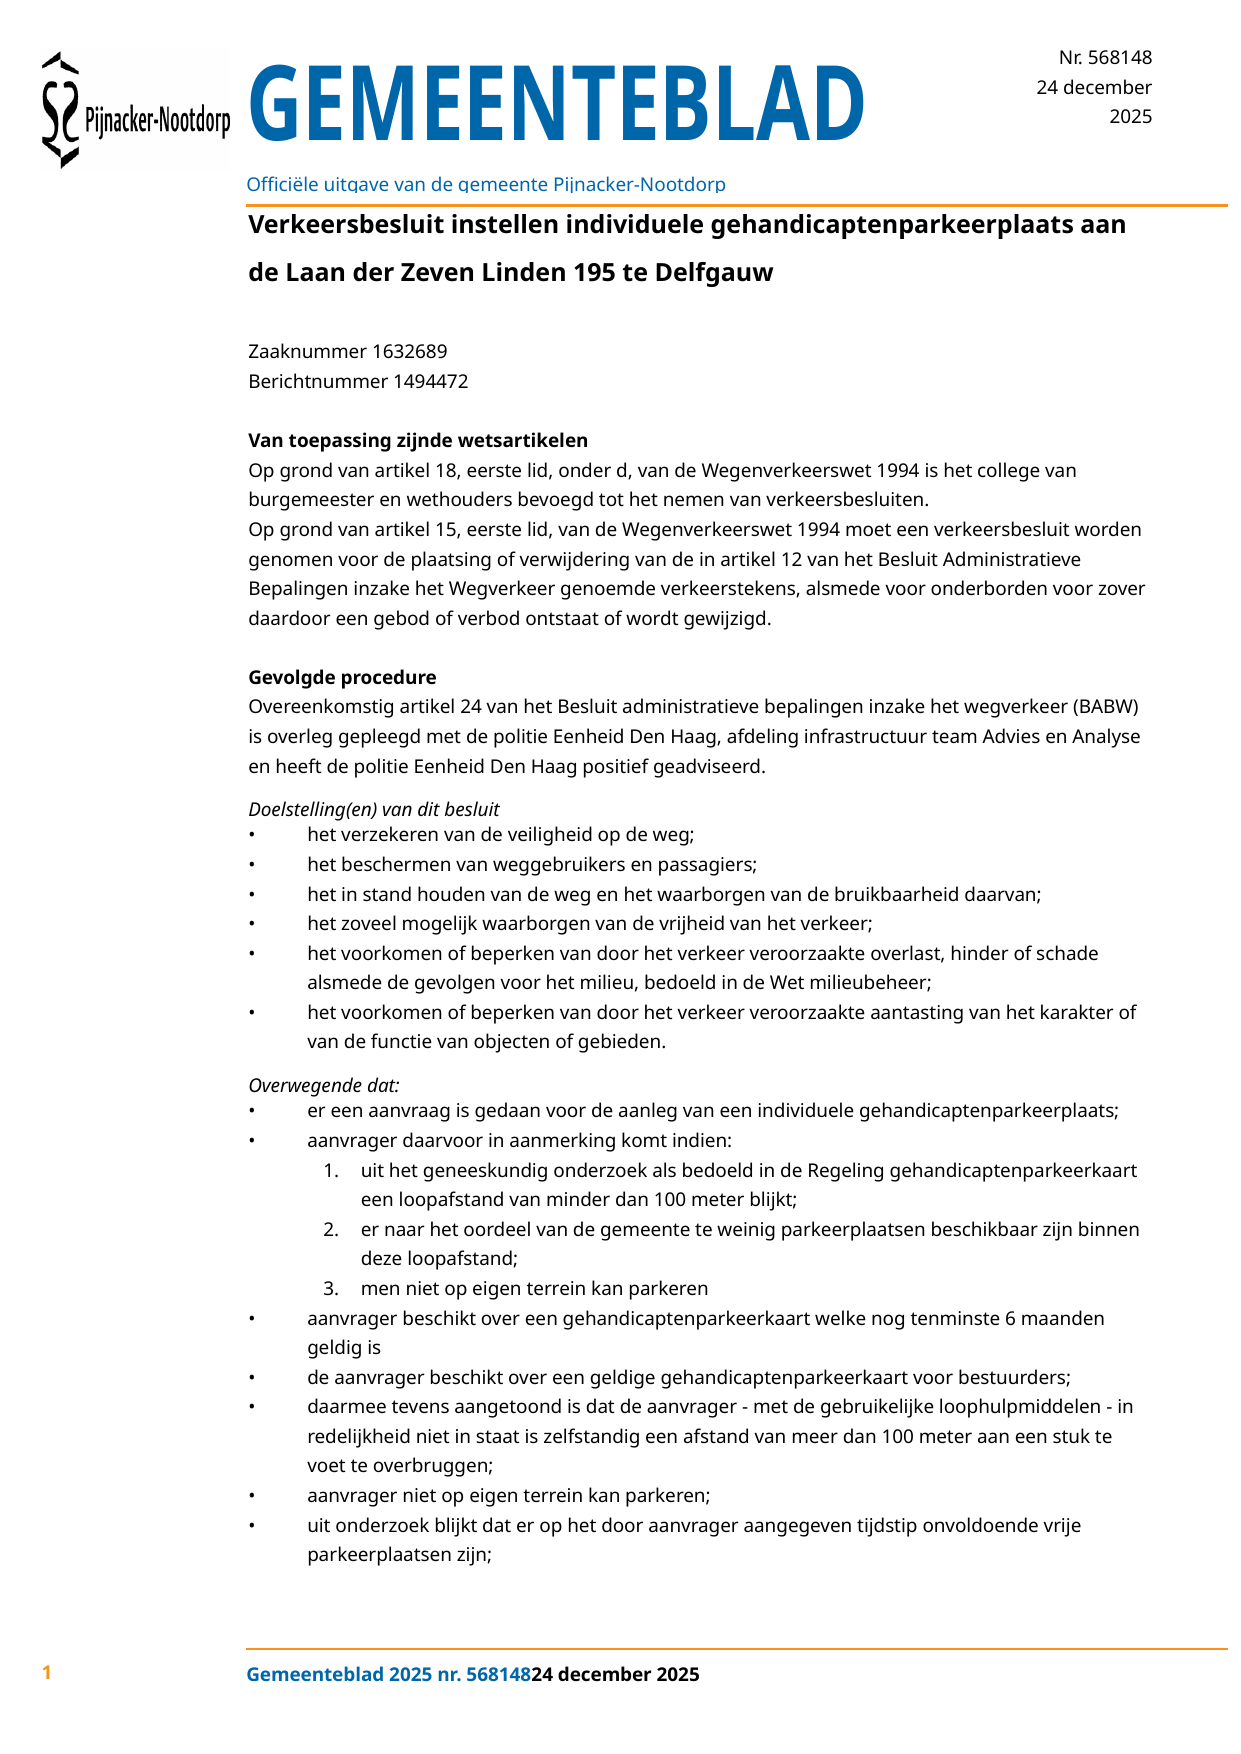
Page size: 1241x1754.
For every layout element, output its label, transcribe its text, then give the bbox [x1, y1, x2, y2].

text Doelstelling(en) van dit besluit [248, 796, 1152, 822]
list de aanvrager beschikt over een geldige gehandicaptenparkeerkaart voor bestuurders; [248, 1364, 1152, 1389]
list daarmee tevens aangetoond is dat de aanvrager - met de gebruikelijke loophulpmiddelen - in redelijkheid niet in staat is zelfstandig een afstand van meer dan 100 meter aan een stuk te voet te overbruggen; [248, 1393, 1152, 1478]
text Overeenkomstig artikel 24 van het Besluit administratieve bepalingen inzake het wegverkeer (BABW) is overleg gepleegd met de politie Eenheid Den Haag, afdeling infrastructuur team Advies en Analyse en heeft de politie Eenheid Den Haag positief geadviseerd. [248, 694, 1152, 778]
list er naar het oordeel van de gemeente te weinig parkeerplaatsen beschikbaar zijn binnen deze loopafstand; [323, 1216, 1152, 1271]
list uit onderzoek blijkt dat er op het door aanvrager aangegeven tijdstip onvoldoende vrije parkeerplaatsen zijn; [248, 1512, 1152, 1567]
text Van toepassing zijnde wetsartikelen [248, 427, 1152, 453]
text Zaaknummer 1632689 [248, 339, 1152, 364]
list het beschermen van weggebruikers en passagiers; [248, 851, 1152, 877]
text Overwegende dat: [248, 1072, 1152, 1098]
list het verzekeren van de veiligheid op de weg; [248, 822, 1152, 847]
text Verkeersbesluit instellen individuele gehandicaptenparkeerplaats aan de Laan der Zeven Linden 195 te Delfgauw [248, 207, 1152, 288]
list er een aanvraag is gedaan voor de aanleg van een individuele gehandicaptenparkeerplaats; [248, 1098, 1152, 1123]
picture [41, 47, 231, 172]
list aanvrager daarvoor in aanmerking komt indien: [248, 1127, 1152, 1153]
list het zoveel mogelijk waarborgen van de vrijheid van het verkeer; [248, 910, 1152, 936]
list het voorkomen of beperken van door het verkeer veroorzaakte aantasting van het karakter of van de functie van objecten of gebieden. [248, 999, 1152, 1054]
text Op grond van artikel 15, eerste lid, van de Wegenverkeerswet 1994 moet een verkeersbesluit worden genomen voor de plaatsing of verwijdering van de in artikel 12 van het Besluit Administratieve Bepalingen inzake het Wegverkeer genoemde verkeerstekens, alsmede voor onderborden voor zover daardoor een gebod of verbod ontstaat of wordt gewijzigd. [248, 516, 1152, 631]
list men niet op eigen terrein kan parkeren [323, 1275, 1152, 1301]
list het voorkomen of beperken van door het verkeer veroorzaakte overlast, hinder of schade alsmede de gevolgen voor het milieu, bedoeld in de Wet milieubeheer; [248, 940, 1152, 995]
text Op grond van artikel 18, eerste lid, onder d, van de Wegenverkeerswet 1994 is het college van burgemeester en wethouders bevoegd tot het nemen van verkeersbesluiten. [248, 457, 1152, 512]
list uit het geneeskundig onderzoek als bedoeld in de Regeling gehandicaptenparkeerkaart een loopafstand van minder dan 100 meter blijkt; [323, 1157, 1152, 1212]
text Berichtnummer 1494472 [248, 368, 1152, 394]
text Gevolgde procedure [248, 664, 1152, 690]
list aanvrager beschikt over een gehandicaptenparkeerkaart welke nog tenminste 6 maanden geldig is [248, 1305, 1152, 1360]
list het in stand houden van de weg en het waarborgen van de bruikbaarheid daarvan; [248, 881, 1152, 907]
list aanvrager niet op eigen terrein kan parkeren; [248, 1482, 1152, 1508]
